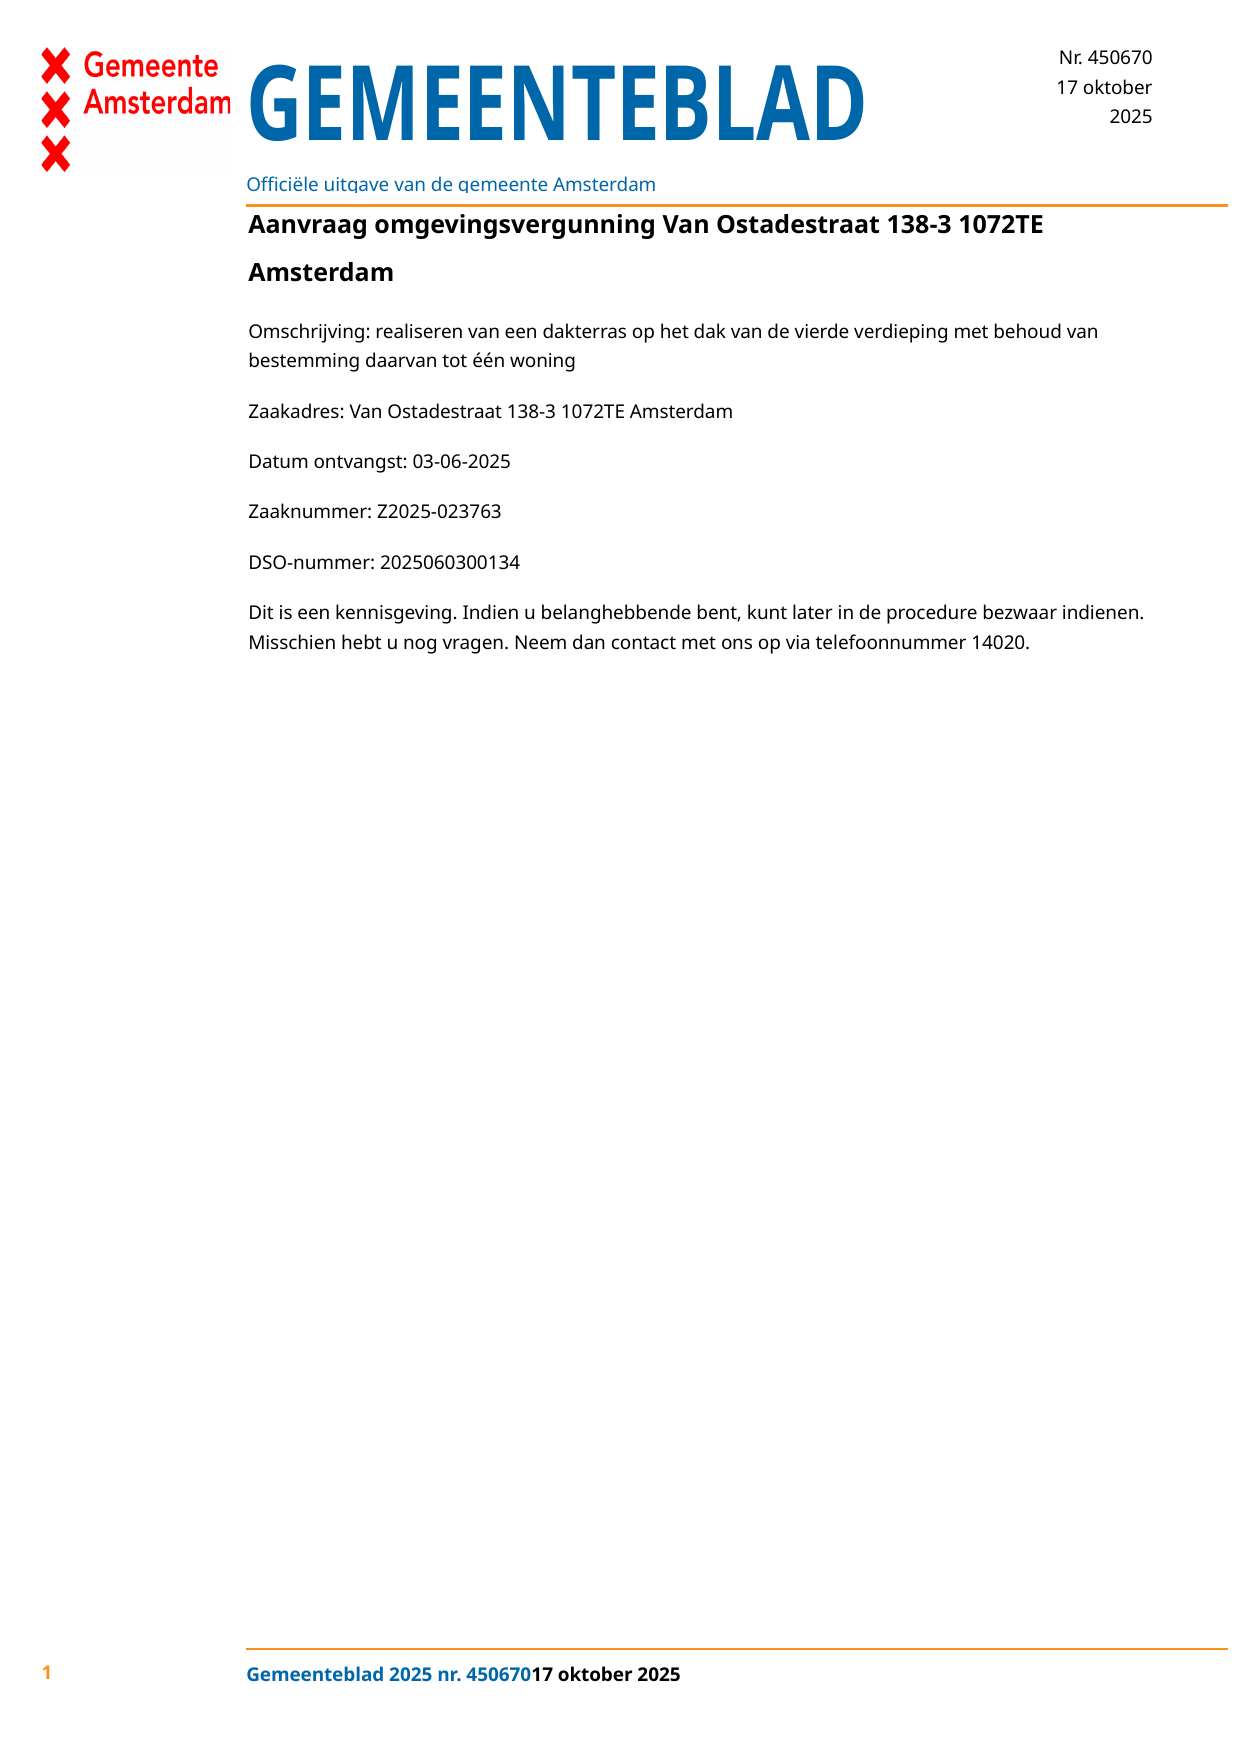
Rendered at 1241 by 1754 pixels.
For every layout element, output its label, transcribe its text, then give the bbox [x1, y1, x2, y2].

text Aanvraag omgevingsvergunning Van Ostadestraat 138-3 1072TE Amsterdam [248, 207, 1152, 288]
text DSO-nummer: 2025060300134 [248, 549, 1152, 575]
text Zaaknummer: Z2025-023763 [248, 499, 1152, 524]
text Zaakadres: Van Ostadestraat 138-3 1072TE Amsterdam [248, 398, 1152, 424]
text Dit is een kennisgeving. Indien u belanghebbende bent, kunt later in de procedure bezwaar indienen. Misschien hebt u nog vragen. Neem dan contact met ons op via telefoonnummer 14020. [248, 599, 1152, 655]
text Datum ontvangst: 03-06-2025 [248, 448, 1152, 474]
text Omschrijving: realiseren van een dakterras op het dak van de vierde verdieping met behoud van bestemming daarvan tot één woning [248, 318, 1152, 373]
picture [41, 47, 231, 172]
